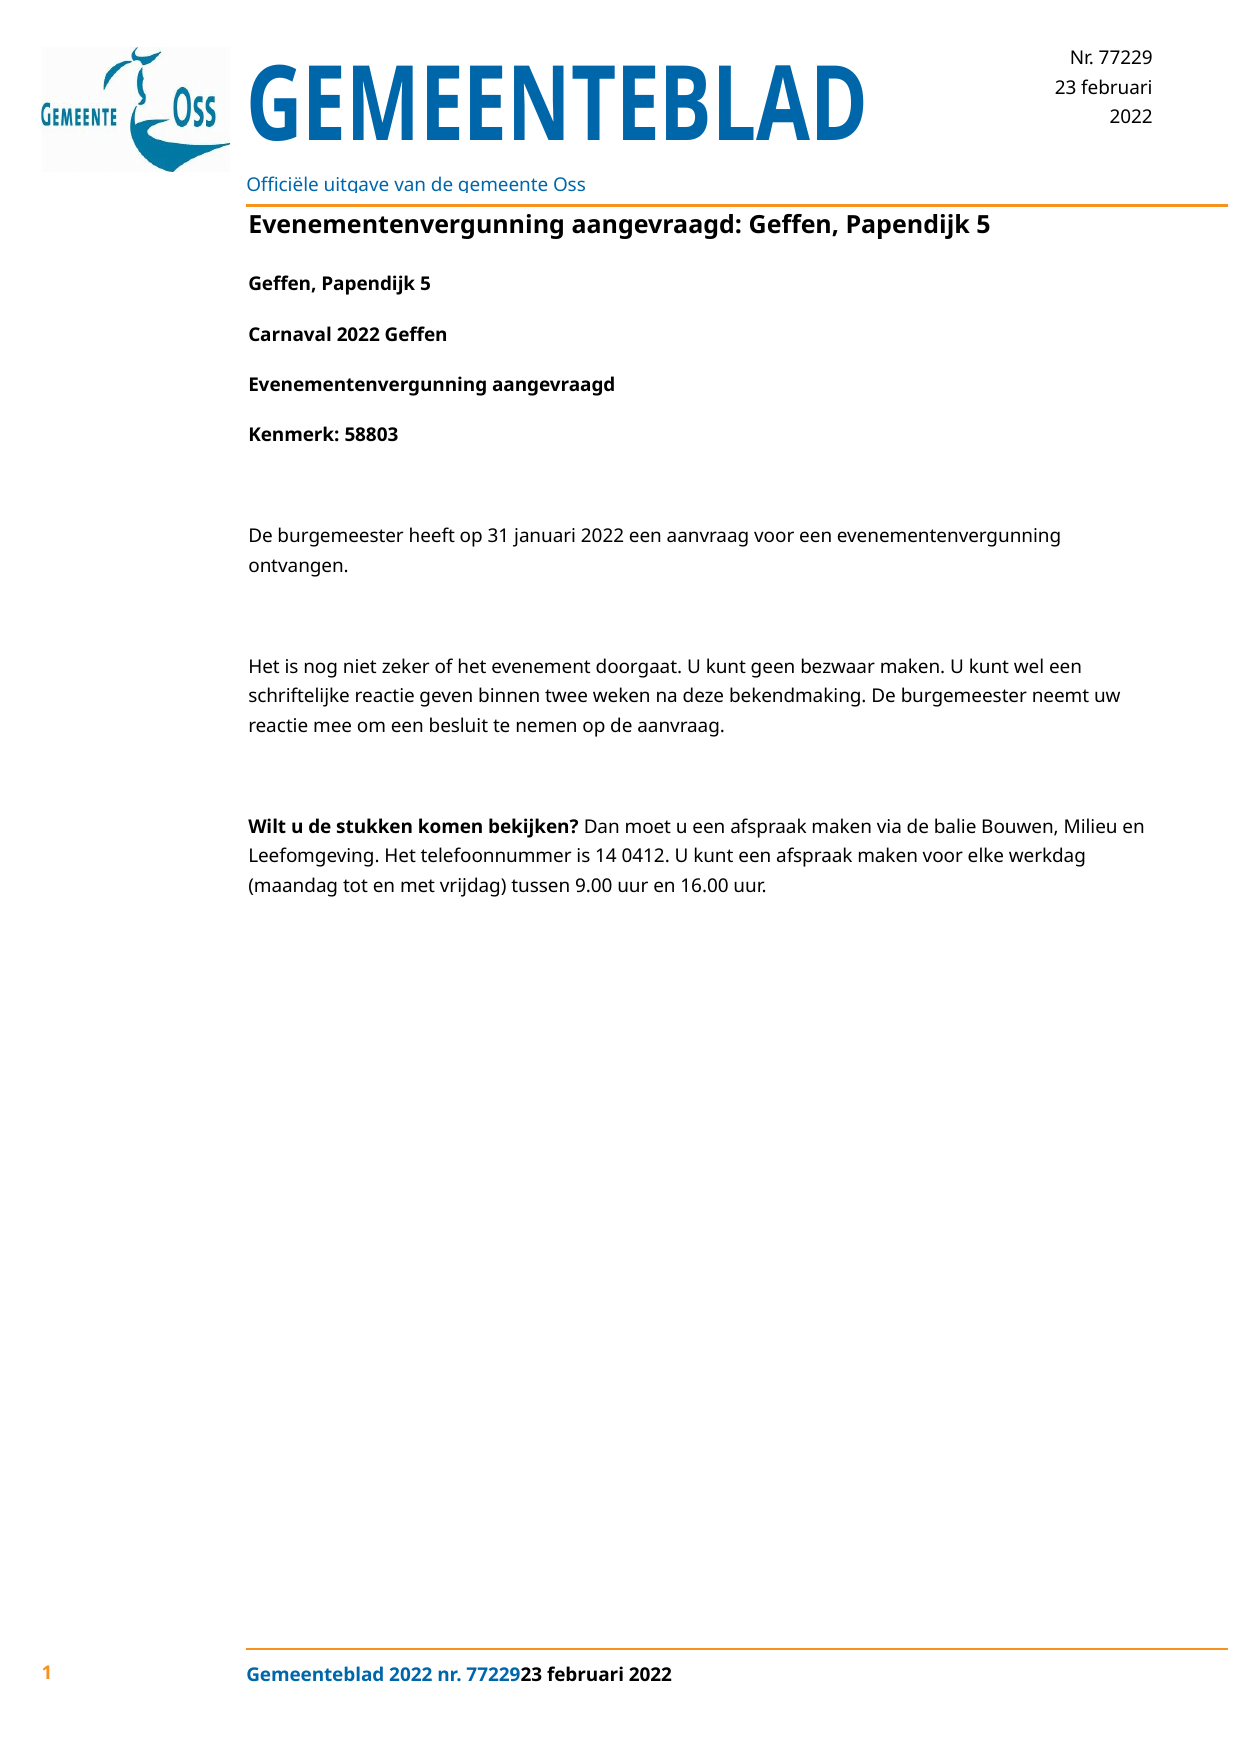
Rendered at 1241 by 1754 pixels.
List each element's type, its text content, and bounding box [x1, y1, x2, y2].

text Evenementenvergunning aangevraagd: Geffen, Papendijk 5 [248, 207, 1152, 241]
text Geffen, Papendijk 5 [248, 270, 1152, 296]
text De burgemeester heeft op 31 januari 2022 een aanvraag voor een evenementenvergunning ontvangen. [248, 522, 1152, 578]
text Het is nog niet zeker of het evenement doorgaat. U kunt geen bezwaar maken. U kunt wel een schriftelijke reactie geven binnen twee weken na deze bekendmaking. De burgemeester neemt uw reactie mee om een besluit te nemen op de aanvraag. [248, 653, 1152, 738]
text Kenmerk: 58803 [248, 422, 1152, 447]
picture [41, 47, 231, 172]
text Evenementenvergunning aangevraagd [248, 371, 1152, 397]
text Wilt u de stukken komen bekijken? Dan moet u een afspraak maken via de balie Bouwen, Milieu en Leefomgeving. Het telefoonnummer is 14 0412. U kunt een afspraak maken voor elke werkdag (maandag tot en met vrijdag) tussen 9.00 uur en 16.00 uur. [248, 813, 1152, 898]
text Carnaval 2022 Geffen [248, 321, 1152, 346]
